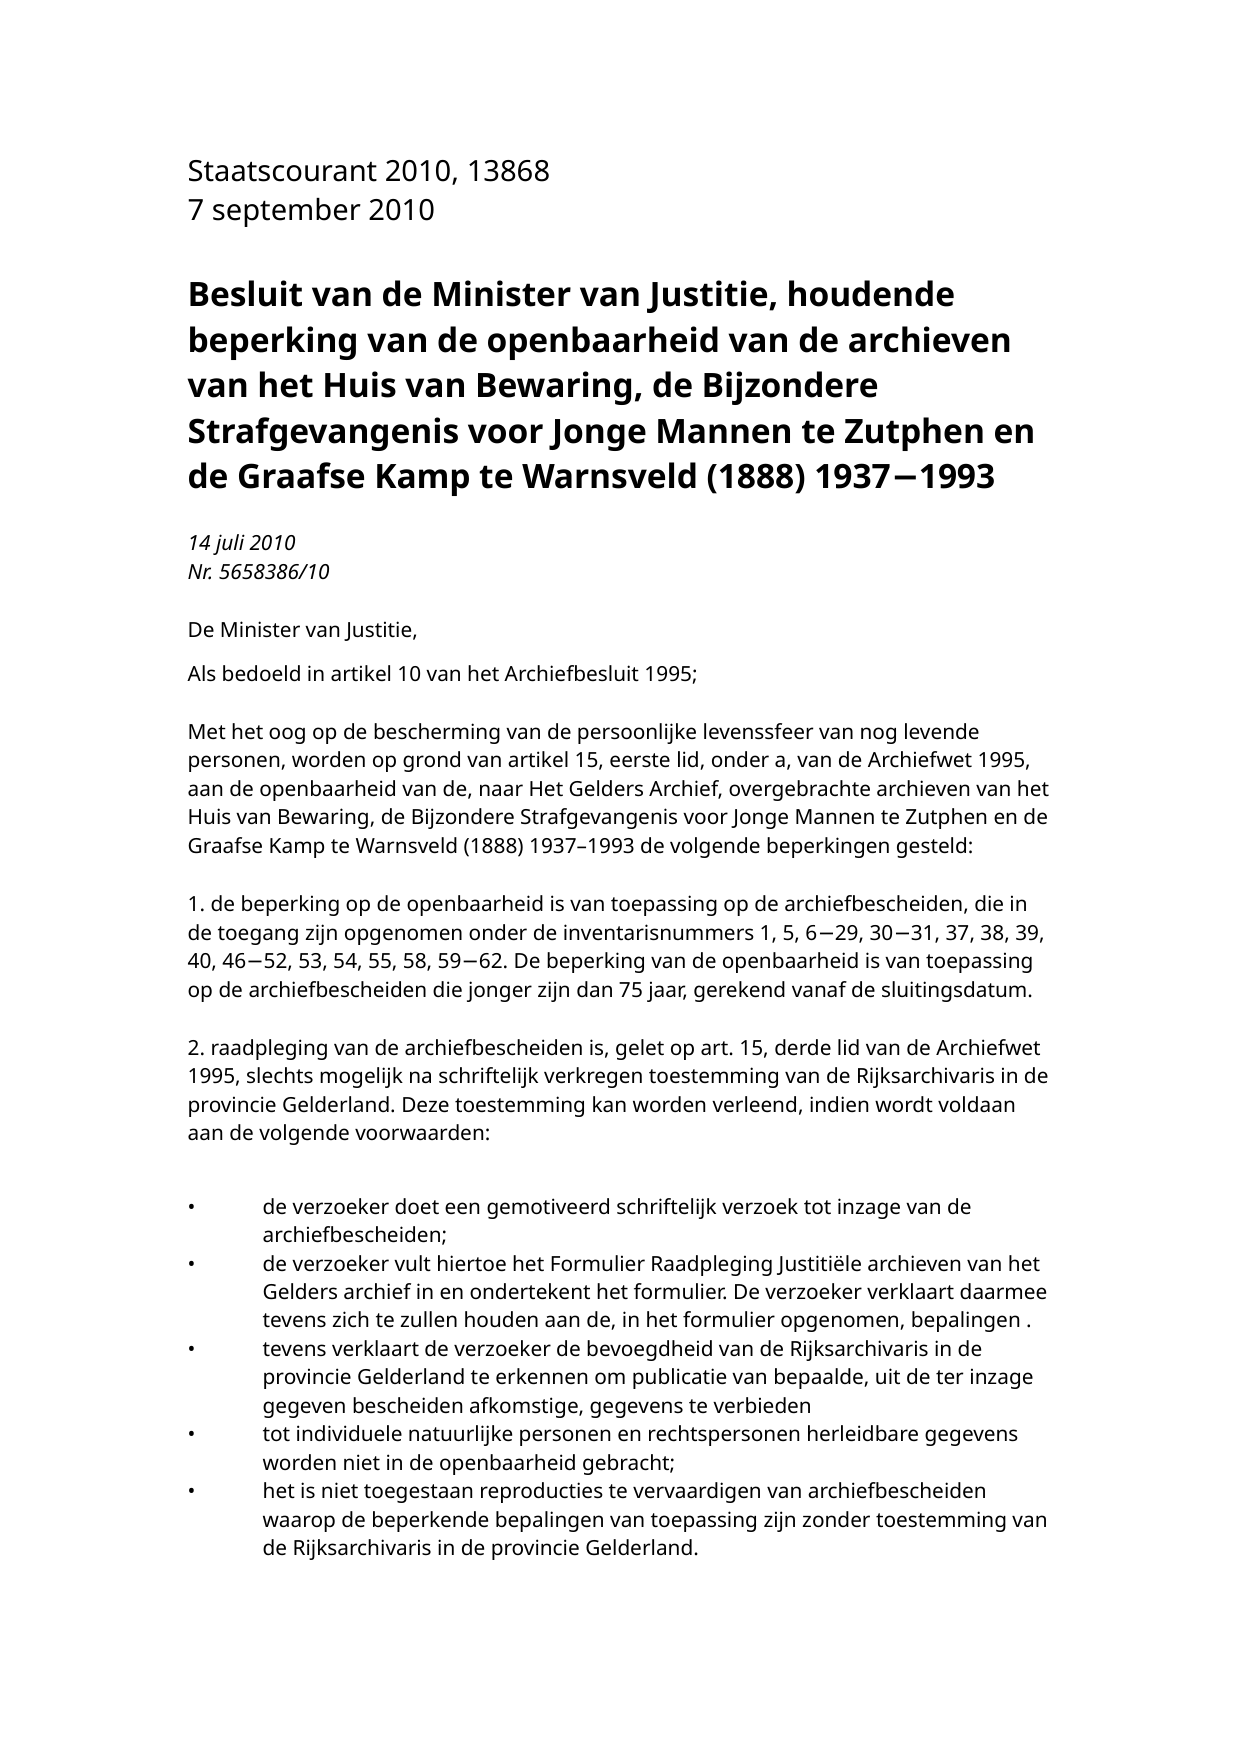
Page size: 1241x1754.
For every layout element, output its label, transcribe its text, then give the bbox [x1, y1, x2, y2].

text 7 september 2010 [187, 190, 1053, 229]
list tot individuele natuurlijke personen en rechtspersonen herleidbare gegevens worden niet in de openbaarheid gebracht; [187, 1419, 1053, 1476]
list tevens verklaart de verzoeker de bevoegdheid van de Rijksarchivaris in de provincie Gelderland te erkennen om publicatie van bepaalde, uit de ter inzage gegeven bescheiden afkomstige, gegevens te verbieden [187, 1334, 1053, 1419]
text Staatscourant 2010, 13868 [187, 150, 1053, 190]
text Nr. 5658386/10 [187, 557, 1053, 585]
list de verzoeker vult hiertoe het Formulier Raadpleging Justitiële archieven van het Gelders archief in en ondertekent het formulier. De verzoeker verklaart daarmee tevens zich te zullen houden aan de, in het formulier opgenomen, bepalingen . [187, 1249, 1053, 1334]
text Met het oog op de bescherming van de persoonlijke levenssfeer van nog levende personen, worden op grond van artikel 15, eerste lid, onder a, van de Archiefwet 1995, aan de openbaarheid van de, naar Het Gelders Archief, overgebrachte archieven van het Huis van Bewaring, de Bijzondere Strafgevangenis voor Jonge Mannen te Zutphen en de Graafse Kamp te Warnsveld (1888) 1937–1993 de volgende beperkingen gesteld: [187, 717, 1053, 859]
text 1. de beperking op de openbaarheid is van toepassing op de archiefbescheiden, die in de toegang zijn opgenomen onder de inventarisnummers 1, 5, 6−29, 30−31, 37, 38, 39, 40, 46−52, 53, 54, 55, 58, 59−62. De beperking van de openbaarheid is van toepassing op de archiefbescheiden die jonger zijn dan 75 jaar, gerekend vanaf de sluitingsdatum. [187, 889, 1053, 1003]
text Als bedoeld in artikel 10 van het Archiefbesluit 1995; [187, 659, 1053, 687]
text 2. raadpleging van de archiefbescheiden is, gelet op art. 15, derde lid van de Archiefwet 1995, slechts mogelijk na schriftelijk verkregen toestemming van de Rijksarchivaris in de provincie Gelderland. Deze toestemming kan worden verleend, indien wordt voldaan aan de volgende voorwaarden: [187, 1033, 1053, 1147]
text 14 juli 2010 [187, 528, 1053, 557]
text De Minister van Justitie, [187, 615, 1053, 644]
list de verzoeker doet een gemotiveerd schriftelijk verzoek tot inzage van de archiefbescheiden; [187, 1192, 1053, 1249]
list het is niet toegestaan reproducties te vervaardigen van archiefbescheiden waarop de beperkende bepalingen van toepassing zijn zonder toestemming van de Rijksarchivaris in de provincie Gelderland. [187, 1476, 1053, 1562]
subtitle Besluit van de Minister van Justitie, houdende beperking van de openbaarheid van de archieven van het Huis van Bewaring, de Bijzondere Strafgevangenis voor Jonge Mannen te Zutphen en de Graafse Kamp te Warnsveld (1888) 1937−1993 [187, 271, 1053, 498]
